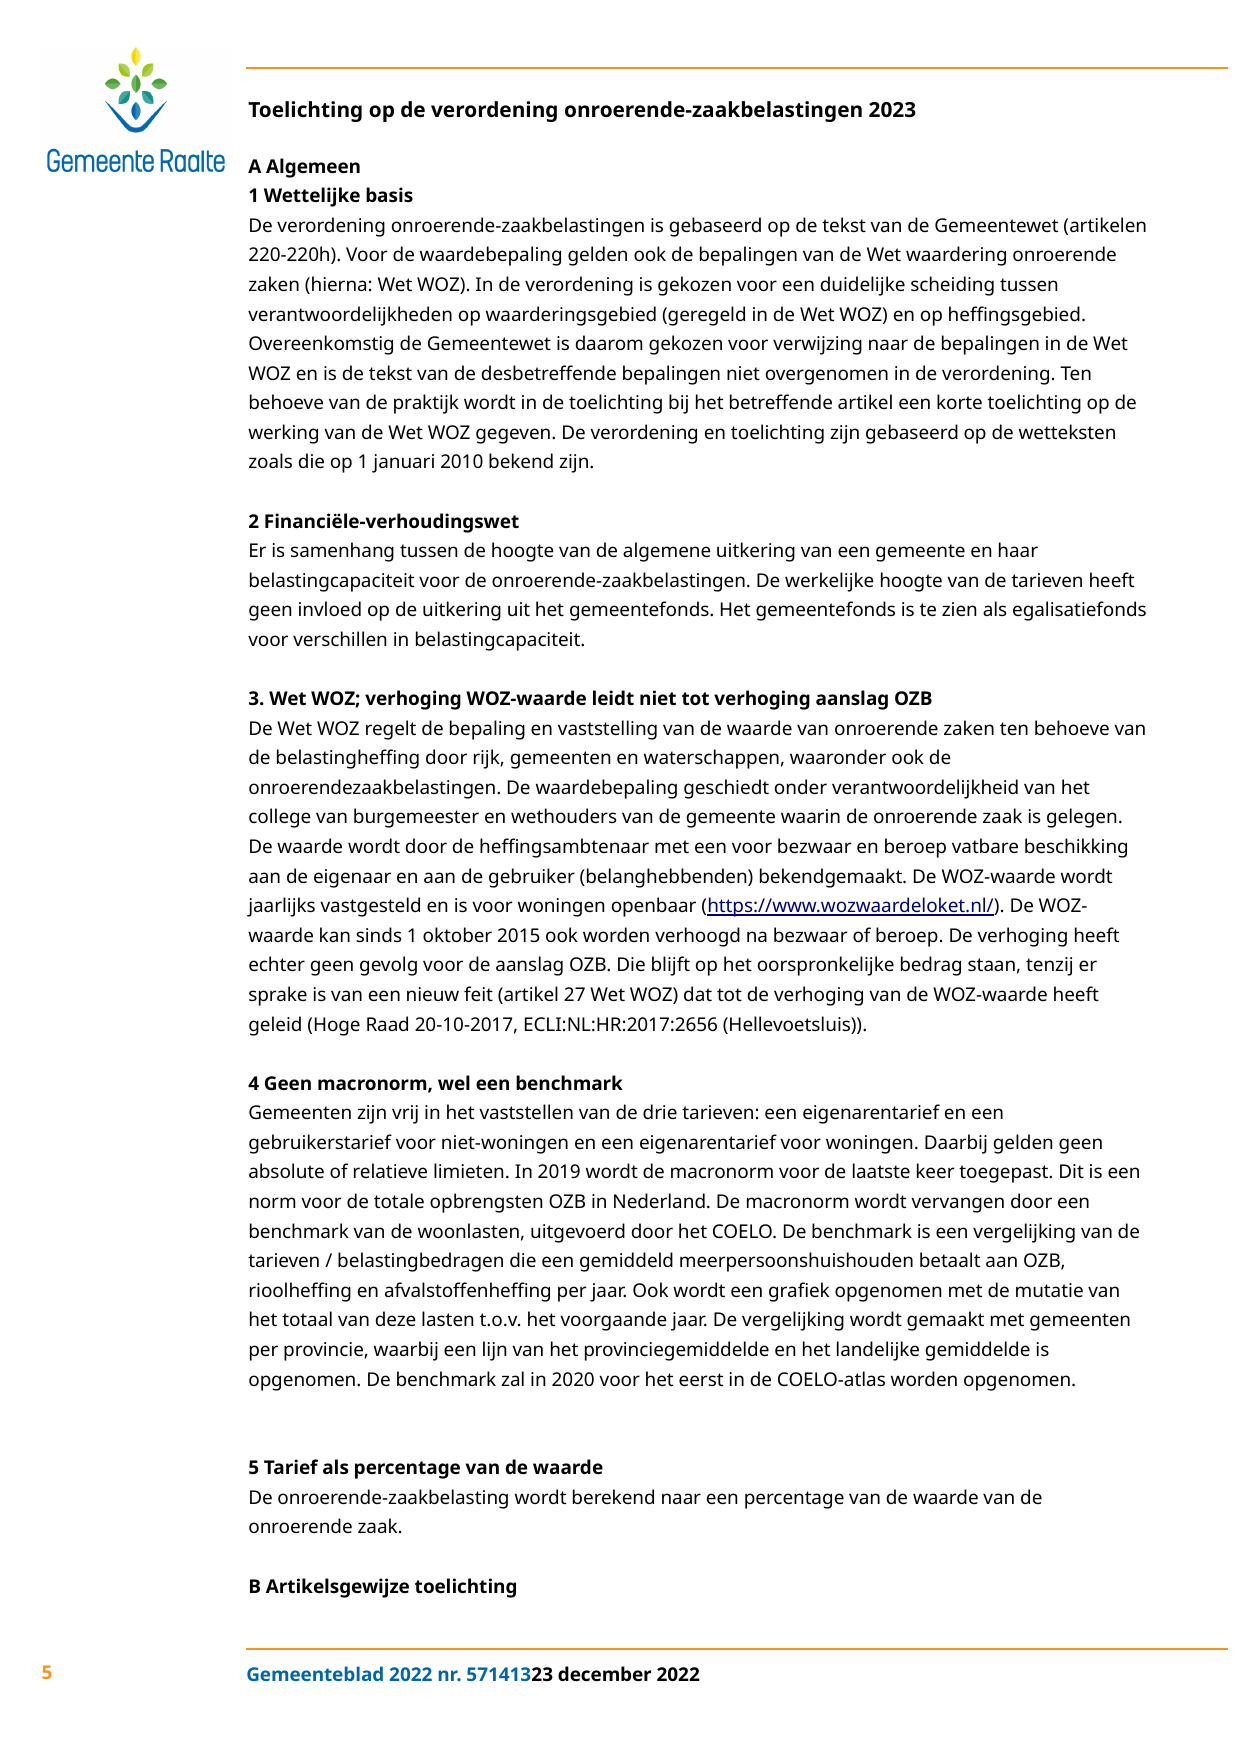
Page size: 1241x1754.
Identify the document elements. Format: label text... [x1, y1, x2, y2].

text 2 Financiële-verhoudingswet [248, 508, 1152, 534]
text De onroerende-zaakbelasting wordt berekend naar een percentage van de waarde van de onroerende zaak. [248, 1484, 1152, 1539]
picture [41, 47, 231, 172]
text Toelichting op de verordening onroerende-zaakbelastingen 2023 [248, 95, 1152, 123]
text 1 Wettelijke basis [248, 182, 1152, 208]
text De Wet WOZ regelt de bepaling en vaststelling van de waarde van onroerende zaken ten behoeve van de belastingheffing door rijk, gemeenten en waterschappen, waaronder ook de onroerendezaakbelastingen. De waardebepaling geschiedt onder verantwoordelijkheid van het college van burgemeester en wethouders van de gemeente waarin de onroerende zaak is gelegen. De waarde wordt door de heffingsambtenaar met een voor bezwaar en beroep vatbare beschikking aan de eigenaar en aan de gebruiker (belanghebbenden) bekendgemaakt. De WOZ-waarde wordt jaarlijks vastgesteld en is voor woningen openbaar (https://www.wozwaardeloket.nl/). De WOZ-waarde kan sinds 1 oktober 2015 ook worden verhoogd na bezwaar of beroep. De verhoging heeft echter geen gevolg voor de aanslag OZB. Die blijft op het oorspronkelijke bedrag staan, tenzij er sprake is van een nieuw feit (artikel 27 Wet WOZ) dat tot de verhoging van de WOZ-waarde heeft geleid (Hoge Raad 20-10-2017, ECLI:NL:HR:2017:2656 (Hellevoetsluis)). [248, 715, 1152, 1037]
text 4 Geen macronorm, wel een benchmark [248, 1070, 1152, 1096]
text Er is samenhang tussen de hoogte van de algemene uitkering van een gemeente en haar belastingcapaciteit voor de onroerende-zaakbelastingen. De werkelijke hoogte van de tarieven heeft geen invloed op de uitkering uit het gemeentefonds. Het gemeentefonds is te zien als egalisatiefonds voor verschillen in belastingcapaciteit. [248, 537, 1152, 652]
text A Algemeen [248, 153, 1152, 179]
text 5 Tarief als percentage van de waarde [248, 1454, 1152, 1480]
text 3. Wet WOZ; verhoging WOZ-waarde leidt niet tot verhoging aanslag OZB [248, 685, 1152, 711]
text Gemeenten zijn vrij in het vaststellen van de drie tarieven: een eigenarentarief en een gebruikerstarief voor niet-woningen en een eigenarentarief voor woningen. Daarbij gelden geen absolute of relatieve limieten. In 2019 wordt de macronorm voor de laatste keer toegepast. Dit is een norm voor de totale opbrengsten OZB in Nederland. De macronorm wordt vervangen door een benchmark van de woonlasten, uitgevoerd door het COELO. De benchmark is een vergelijking van de tarieven / belastingbedragen die een gemiddeld meerpersoonshuishouden betaalt aan OZB, rioolheffing en afvalstoffenheffing per jaar. Ook wordt een grafiek opgenomen met de mutatie van het totaal van deze lasten t.o.v. het voorgaande jaar. De vergelijking wordt gemaakt met gemeenten per provincie, waarbij een lijn van het provinciegemiddelde en het landelijke gemiddelde is opgenomen. De benchmark zal in 2020 voor het eerst in de COELO-atlas worden opgenomen. [248, 1099, 1152, 1392]
text De verordening onroerende-zaakbelastingen is gebaseerd op de tekst van de Gemeentewet (artikelen 220-220h). Voor de waardebepaling gelden ook de bepalingen van de Wet waardering onroerende zaken (hierna: Wet WOZ). In de verordening is gekozen voor een duidelijke scheiding tussen verantwoordelijkheden op waarderingsgebied (geregeld in de Wet WOZ) en op heffingsgebied. Overeenkomstig de Gemeentewet is daarom gekozen voor verwijzing naar de bepalingen in de Wet WOZ en is de tekst van de desbetreffende bepalingen niet overgenomen in de verordening. Ten behoeve van de praktijk wordt in de toelichting bij het betreffende artikel een korte toelichting op de werking van de Wet WOZ gegeven. De verordening en toelichting zijn gebaseerd op de wetteksten zoals die op 1 januari 2010 bekend zijn. [248, 212, 1152, 474]
text B Artikelsgewijze toelichting [248, 1573, 1152, 1599]
